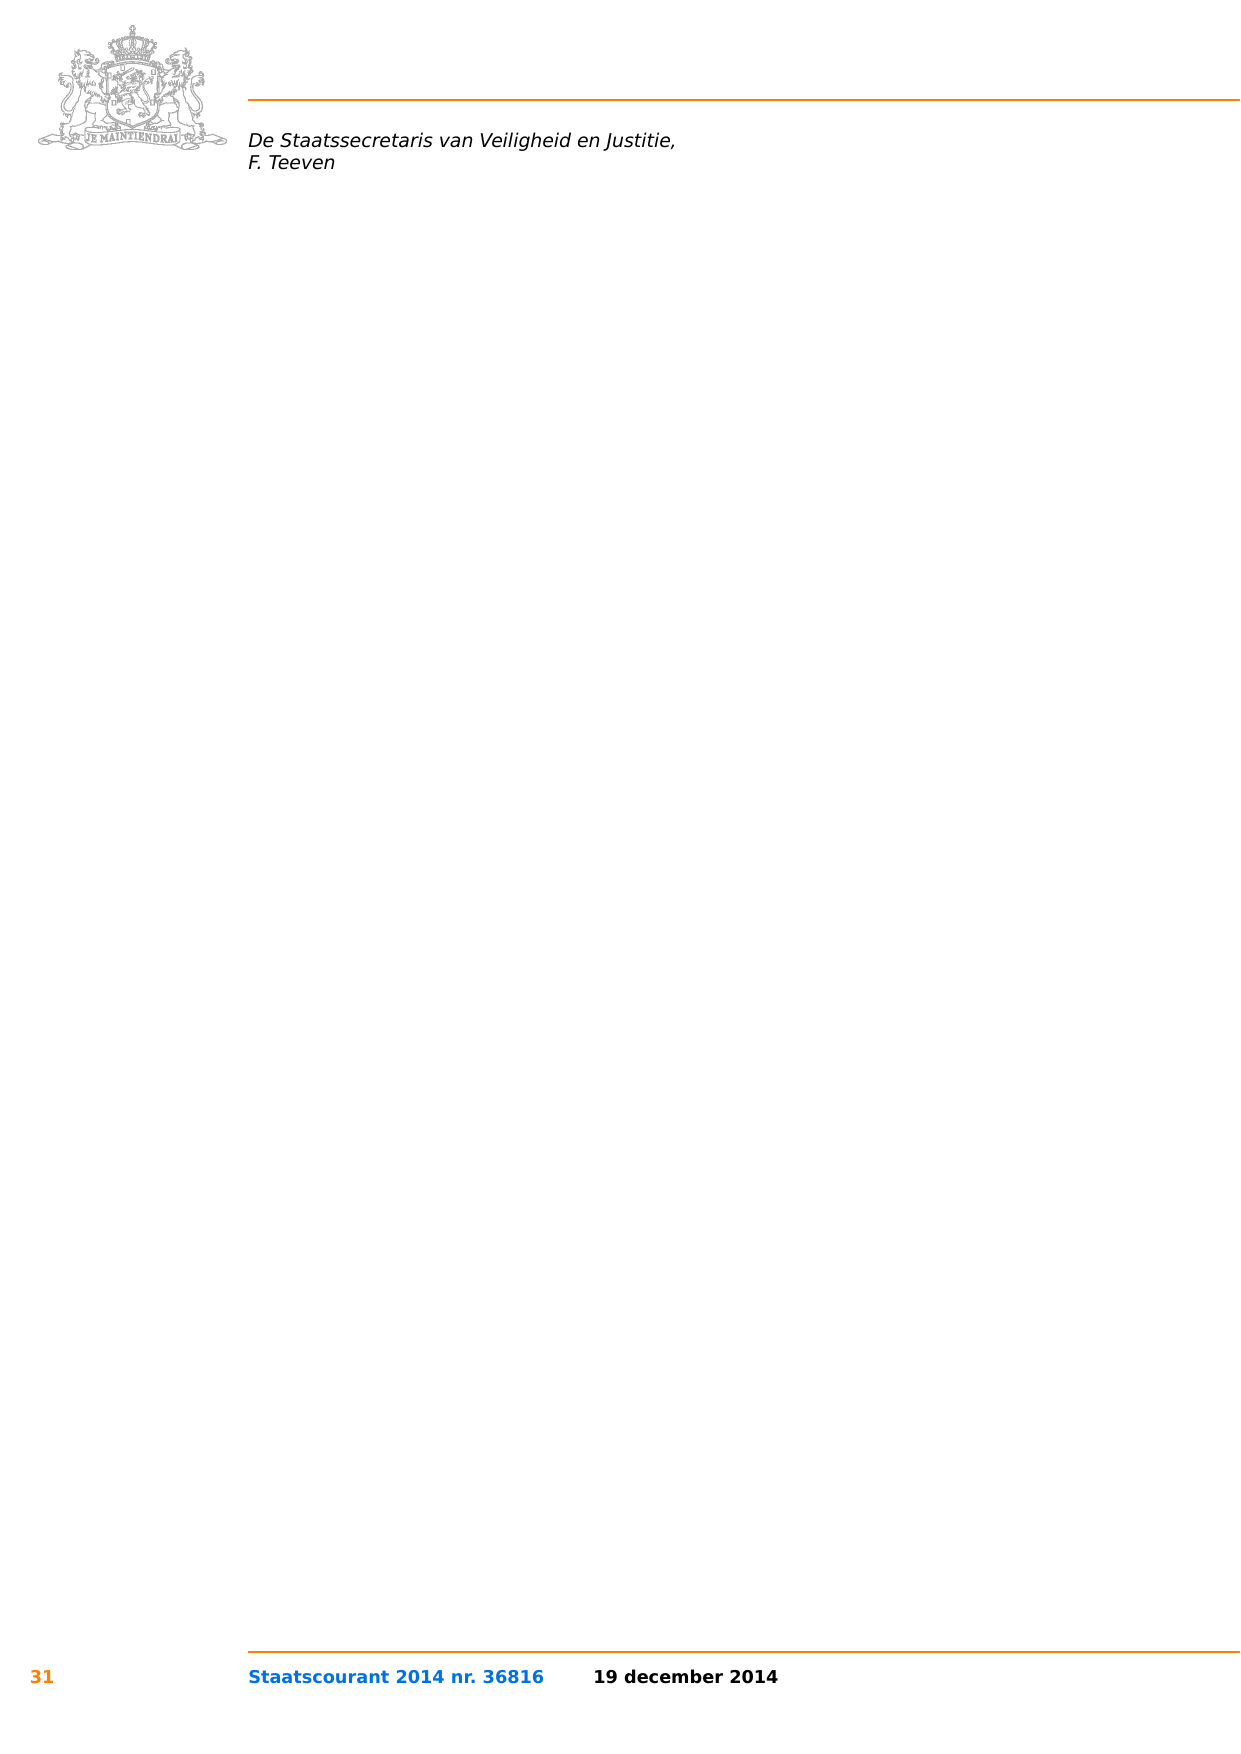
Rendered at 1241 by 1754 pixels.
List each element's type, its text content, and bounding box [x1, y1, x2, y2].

picture [38, 25, 227, 150]
text De Staatssecretaris van Veiligheid en Justitie, F. Teeven [248, 130, 1163, 174]
